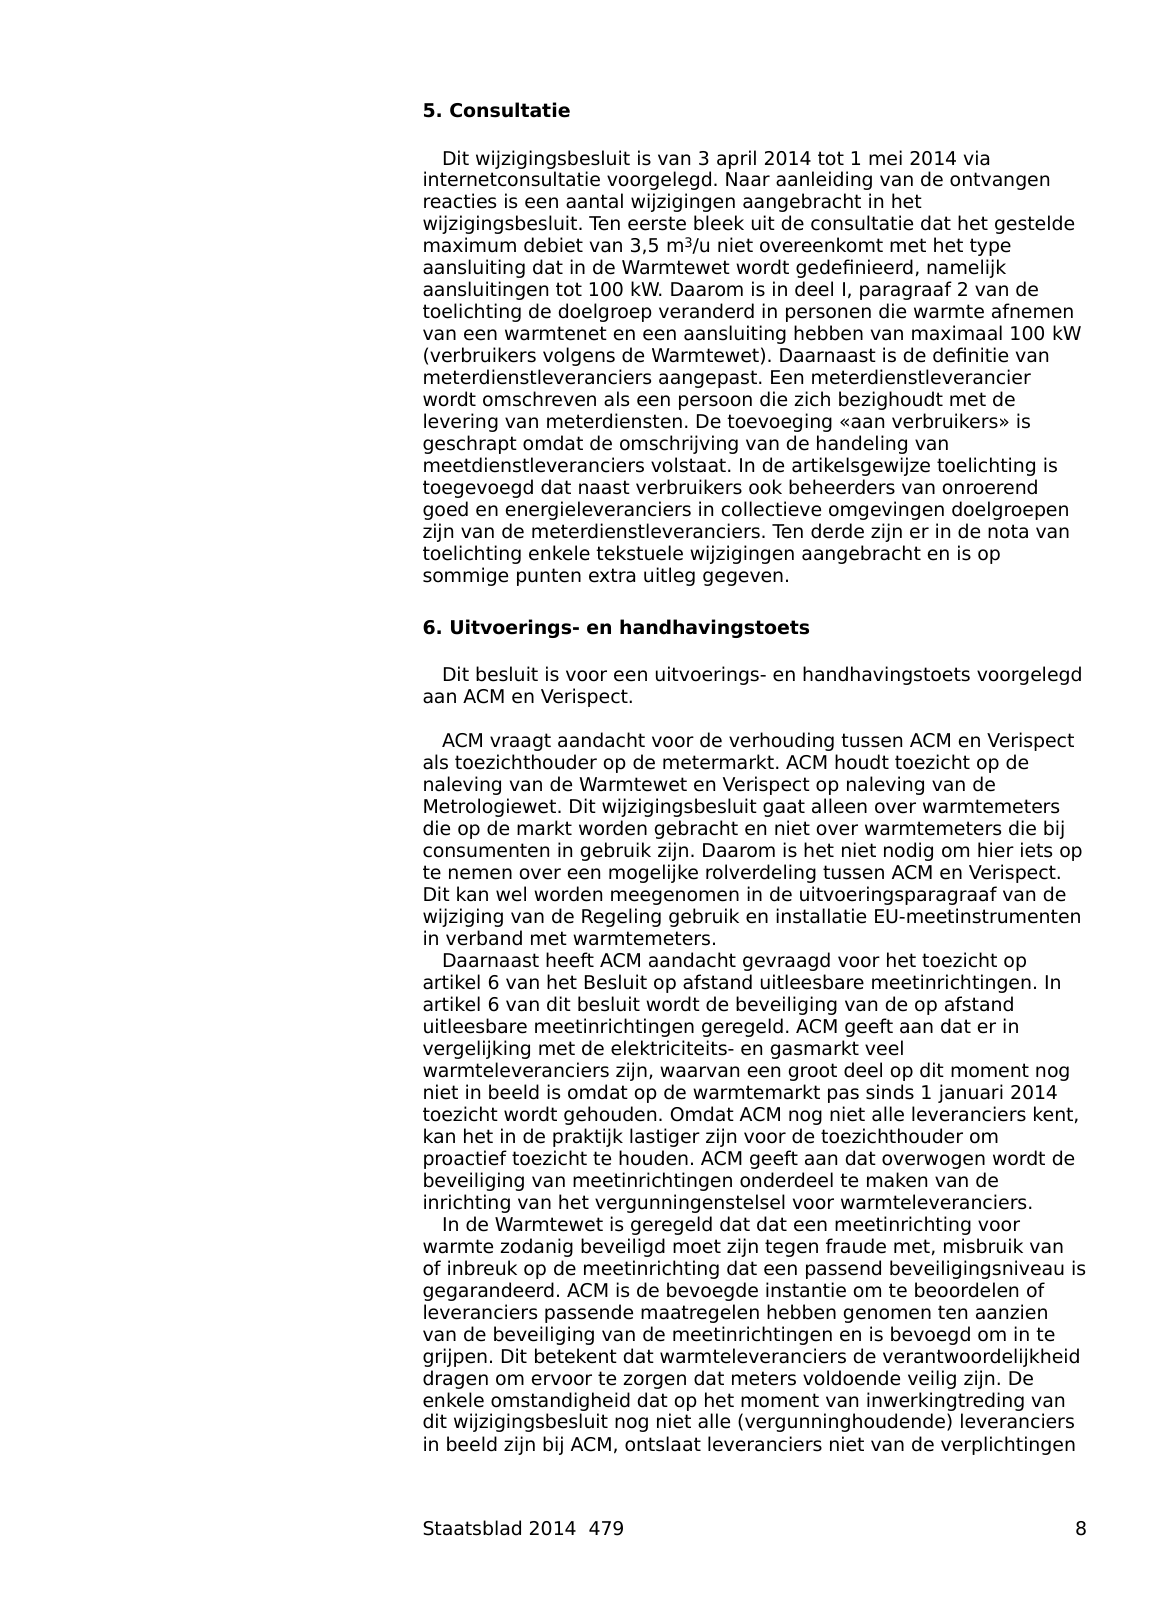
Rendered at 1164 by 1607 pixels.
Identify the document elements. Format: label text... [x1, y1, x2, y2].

subtitle 6. Uitvoerings- en handhavingstoets [422, 617, 1087, 639]
text Dit besluit is voor een uitvoerings- en handhavingstoets voorgelegd aan ACM en Verispect. [422, 664, 1087, 708]
text In de Warmtewet is geregeld dat dat een meetinrichting voor warmte zodanig beveiligd moet zijn tegen fraude met, misbruik van of inbreuk op de meetinrichting dat een passend beveiligingsniveau is gegarandeerd. ACM is de bevoegde instantie om te beoordelen of leveranciers passende maatregelen hebben genomen ten aanzien van de beveiliging van de meetinrichtingen en is bevoegd om in te grijpen. Dit betekent dat warmteleveranciers de verantwoordelijkheid dragen om ervoor te zorgen dat meters voldoende veilig zijn. De enkele omstandigheid dat op het moment van inwerkingtreding van dit wijzigingsbesluit nog niet alle (vergunninghoudende) leveranciers in beeld zijn bij ACM, ontslaat leveranciers niet van de verplichtingen [422, 1214, 1087, 1455]
text ACM vraagt aandacht voor de verhouding tussen ACM en Verispect als toezichthouder op de metermarkt. ACM houdt toezicht op de naleving van de Warmtewet en Verispect op naleving van de Metrologiewet. Dit wijzigingsbesluit gaat alleen over warmtemeters die op de markt worden gebracht en niet over warmtemeters die bij consumenten in gebruik zijn. Daarom is het niet nodig om hier iets op te nemen over een mogelijke rolverdeling tussen ACM en Verispect. Dit kan wel worden meegenomen in de uitvoeringsparagraaf van de wijziging van de Regeling gebruik en installatie EU-meetinstrumenten in verband met warmtemeters. [422, 730, 1087, 950]
text Dit wijzigingsbesluit is van 3 april 2014 tot 1 mei 2014 via internetconsultatie voorgelegd. Naar aanleiding van de ontvangen reacties is een aantal wijzigingen aangebracht in het wijzigingsbesluit. Ten eerste bleek uit de consultatie dat het gestelde maximum debiet van 3,5 m3/u niet overeenkomt met het type aansluiting dat in de Warmtewet wordt gedefinieerd, namelijk aansluitingen tot 100 kW. Daarom is in deel I, paragraaf 2 van de toelichting de doelgroep veranderd in personen die warmte afnemen van een warmtenet en een aansluiting hebben van maximaal 100 kW (verbruikers volgens de Warmtewet). Daarnaast is de definitie van meterdienstleveranciers aangepast. Een meterdienstleverancier wordt omschreven als een persoon die zich bezighoudt met de levering van meterdiensten. De toevoeging «aan verbruikers» is geschrapt omdat de omschrijving van de handeling van meetdienstleveranciers volstaat. In de artikelsgewijze toelichting is toegevoegd dat naast verbruikers ook beheerders van onroerend goed en energieleveranciers in collectieve omgevingen doelgroepen zijn van de meterdienstleveranciers. Ten derde zijn er in de nota van toelichting enkele tekstuele wijzigingen aangebracht en is op sommige punten extra uitleg gegeven. [422, 147, 1087, 587]
subtitle 5. Consultatie [422, 100, 1087, 122]
text Daarnaast heeft ACM aandacht gevraagd voor het toezicht op artikel 6 van het Besluit op afstand uitleesbare meetinrichtingen. In artikel 6 van dit besluit wordt de beveiliging van de op afstand uitleesbare meetinrichtingen geregeld. ACM geeft aan dat er in vergelijking met de elektriciteits- en gasmarkt veel warmteleveranciers zijn, waarvan een groot deel op dit moment nog niet in beeld is omdat op de warmtemarkt pas sinds 1 januari 2014 toezicht wordt gehouden. Omdat ACM nog niet alle leveranciers kent, kan het in de praktijk lastiger zijn voor de toezichthouder om proactief toezicht te houden. ACM geeft aan dat overwogen wordt de beveiliging van meetinrichtingen onderdeel te maken van de inrichting van het vergunningenstelsel voor warmteleveranciers. [422, 950, 1087, 1214]
